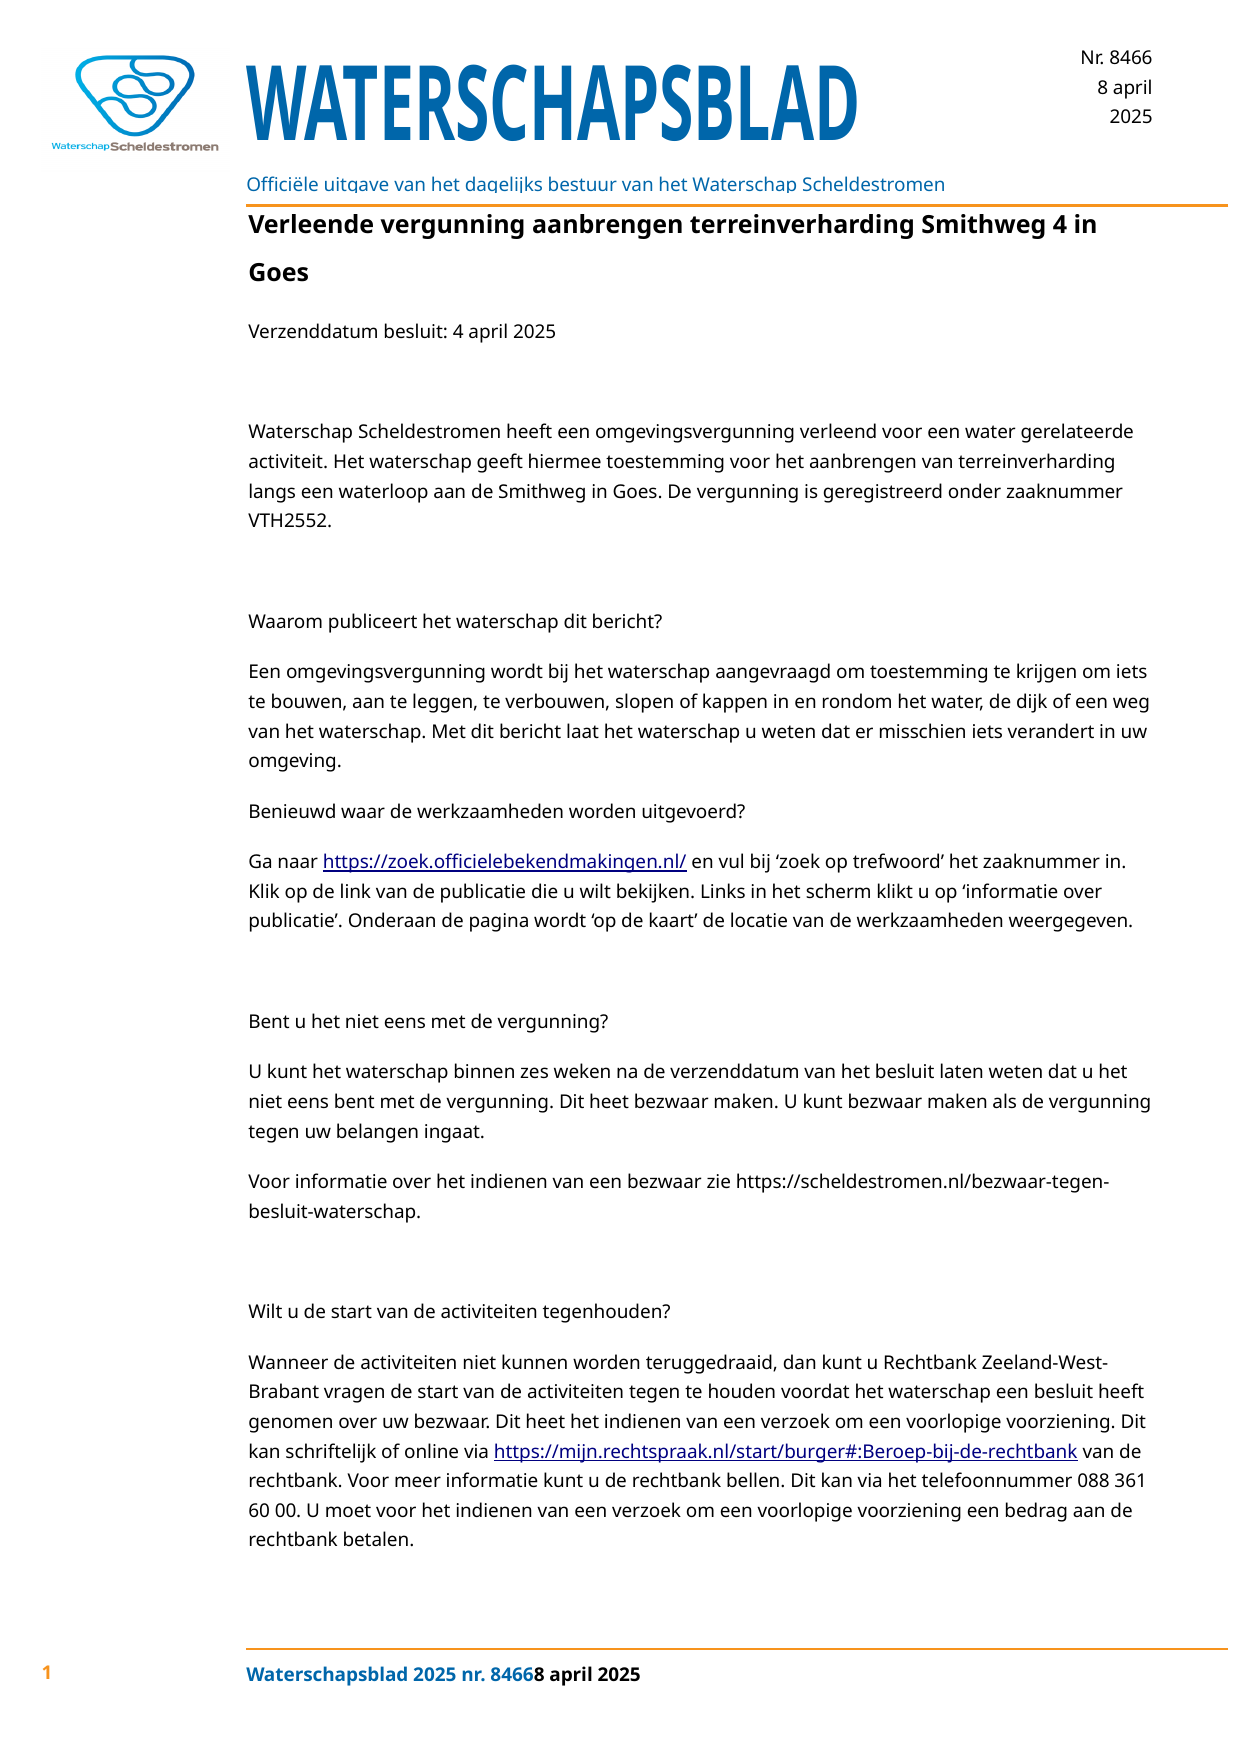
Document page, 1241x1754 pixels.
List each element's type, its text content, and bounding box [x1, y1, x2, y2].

picture [41, 47, 231, 172]
text Bent u het niet eens met de vergunning? [248, 1008, 1152, 1034]
text Wanneer de activiteiten niet kunnen worden teruggedraaid, dan kunt u Rechtbank Zeeland-West-Brabant vragen de start van de activiteiten tegen te houden voordat het waterschap een besluit heeft genomen over uw bezwaar. Dit heet het indienen van een verzoek om een voorlopige voorziening. Dit kan schriftelijk of online via https://mijn.rechtspraak.nl/start/burger#:Beroep-bij-de-rechtbank van de rechtbank. Voor meer informatie kunt u de rechtbank bellen. Dit kan via het telefoonnummer 088 361 60 00. U moet voor het indienen van een verzoek om een voorlopige voorziening een bedrag aan de rechtbank betalen. [248, 1349, 1152, 1552]
text Voor informatie over het indienen van een bezwaar zie https://scheldestromen.nl/bezwaar-tegen-besluit-waterschap. [248, 1168, 1152, 1224]
text Waarom publiceert het waterschap dit bericht? [248, 608, 1152, 634]
text Een omgevingsvergunning wordt bij het waterschap aangevraagd om toestemming te krijgen om iets te bouwen, aan te leggen, te verbouwen, slopen of kappen in en rondom het water, de dijk of een weg van het waterschap. Met dit bericht laat het waterschap u weten dat er misschien iets verandert in uw omgeving. [248, 659, 1152, 773]
text U kunt het waterschap binnen zes weken na de verzenddatum van het besluit laten weten dat u het niet eens bent met de vergunning. Dit heet bezwaar maken. U kunt bezwaar maken als de vergunning tegen uw belangen ingaat. [248, 1059, 1152, 1144]
text Verzenddatum besluit: 4 april 2025 [248, 318, 1152, 344]
text Waterschap Scheldestromen heeft een omgevingsvergunning verleend voor een water gerelateerde activiteit. Het waterschap geeft hiermee toestemming voor het aanbrengen van terreinverharding langs een waterloop aan de Smithweg in Goes. De vergunning is geregistreerd onder zaaknummer VTH2552. [248, 419, 1152, 533]
text Wilt u de start van de activiteiten tegenhouden? [248, 1299, 1152, 1324]
text Benieuwd waar de werkzaamheden worden uitgevoerd? [248, 798, 1152, 824]
text Ga naar https://zoek.officielebekendmakingen.nl/ en vul bij ‘zoek op trefwoord’ het zaaknummer in. Klik op de link van de publicatie die u wilt bekijken. Links in het scherm klikt u op ‘informatie over publicatie’. Onderaan de pagina wordt ‘op de kaart’ de locatie van de werkzaamheden weergegeven. [248, 848, 1152, 933]
text Verleende vergunning aanbrengen terreinverharding Smithweg 4 in Goes [248, 207, 1152, 288]
